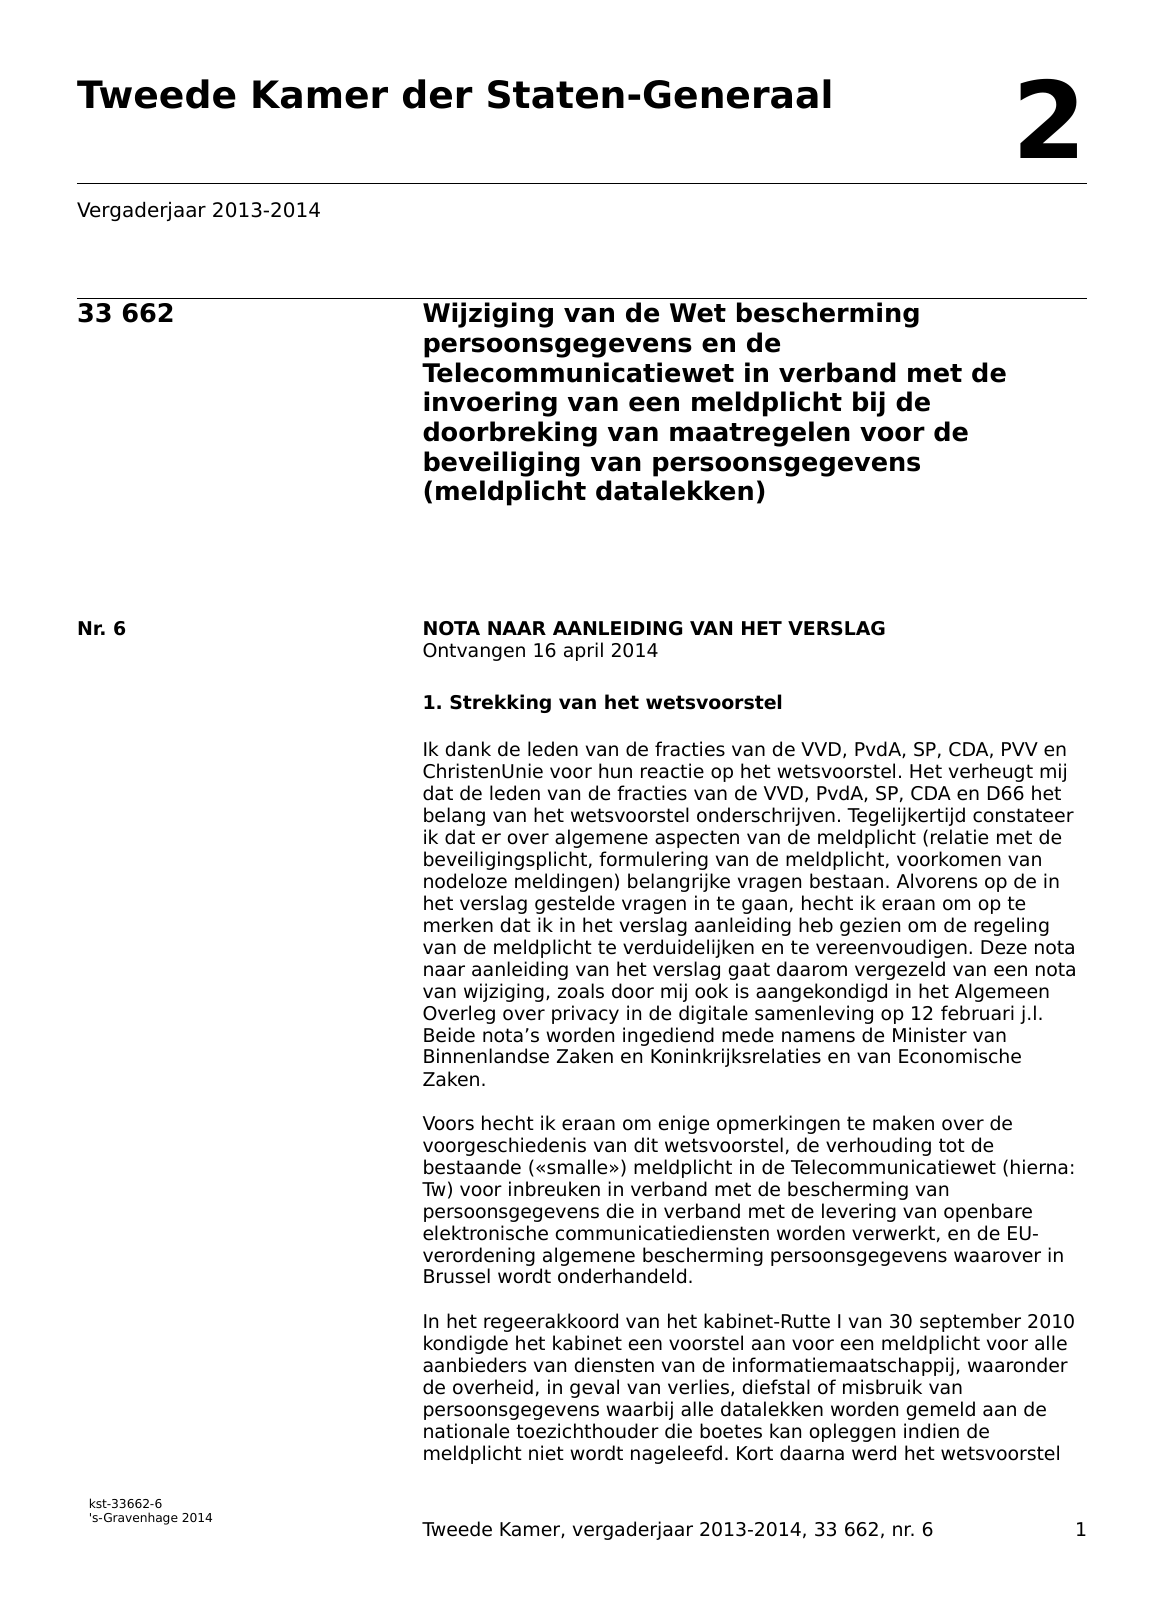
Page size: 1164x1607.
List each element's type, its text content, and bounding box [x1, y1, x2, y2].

text In het regeerakkoord van het kabinet-Rutte I van 30 september 2010 kondigde het kabinet een voorstel aan voor een meldplicht voor alle aanbieders van diensten van de informatiemaatschappij, waaronder de overheid, in geval van verlies, diefstal of misbruik van persoonsgegevens waarbij alle datalekken worden gemeld aan de nationale toezichthouder die boetes kan opleggen indien de meldplicht niet wordt nageleefd. Kort daarna werd het wetsvoorstel [422, 1311, 1087, 1464]
table_header Tweede Kamer der Staten-Generaal [77, 59, 886, 183]
subtitle 33 662 Wijziging van de Wet bescherming persoonsgegevens en de Telecommunicatiewet in verband met de invoering van een meldplicht bij de doorbreking van maatregelen voor de beveiliging van persoonsgegevens (meldplicht datalekken) [77, 299, 1087, 507]
text Voors hecht ik eraan om enige opmerkingen te maken over de voorgeschiedenis van dit wetsvoorstel, de verhouding tot de bestaande («smalle») meldplicht in de Telecommunicatiewet (hierna: Tw) voor inbreuken in verband met de bescherming van persoonsgegevens die in verband met de levering van openbare elektronische communicatiediensten worden verwerkt, en de EU-verordening algemene bescherming persoonsgegevens waarover in Brussel wordt onderhandeld. [422, 1113, 1087, 1288]
text Ik dank de leden van de fracties van de VVD, PvdA, SP, CDA, PVV en ChristenUnie voor hun reactie op het wetsvoorstel. Het verheugt mij dat de leden van de fracties van de VVD, PvdA, SP, CDA en D66 het belang van het wetsvoorstel onderschrijven. Tegelijkertijd constateer ik dat er over algemene aspecten van de meldplicht (relatie met de beveiligingsplicht, formulering van de meldplicht, voorkomen van nodeloze meldingen) belangrijke vragen bestaan. Alvorens op de in het verslag gestelde vragen in te gaan, hecht ik eraan om op te merken dat ik in het verslag aanleiding heb gezien om de regeling van de meldplicht te verduidelijken en te vereenvoudigen. Deze nota naar aanleiding van het verslag gaat daarom vergezeld van een nota van wijziging, zoals door mij ook is aangekondigd in het Algemeen Overleg over privacy in de digitale samenleving op 12 februari j.l. Beide nota’s worden ingediend mede namens de Minister van Binnenlandse Zaken en Koninkrijksrelaties en van Economische Zaken. [422, 739, 1087, 1090]
table_header 2 [886, 59, 1087, 183]
subtitle 1. Strekking van het wetsvoorstel [422, 692, 1087, 714]
text kst-33662-6 [88, 1497, 323, 1511]
text 's-Gravenhage 2014 [88, 1511, 323, 1525]
table_cell Vergaderjaar 2013-2014 [77, 184, 1087, 298]
subtitle Nr. 6 NOTA NAAR AANLEIDING VAN HET VERSLAG [77, 618, 1087, 640]
text Ontvangen 16 april 2014 [422, 640, 1087, 662]
